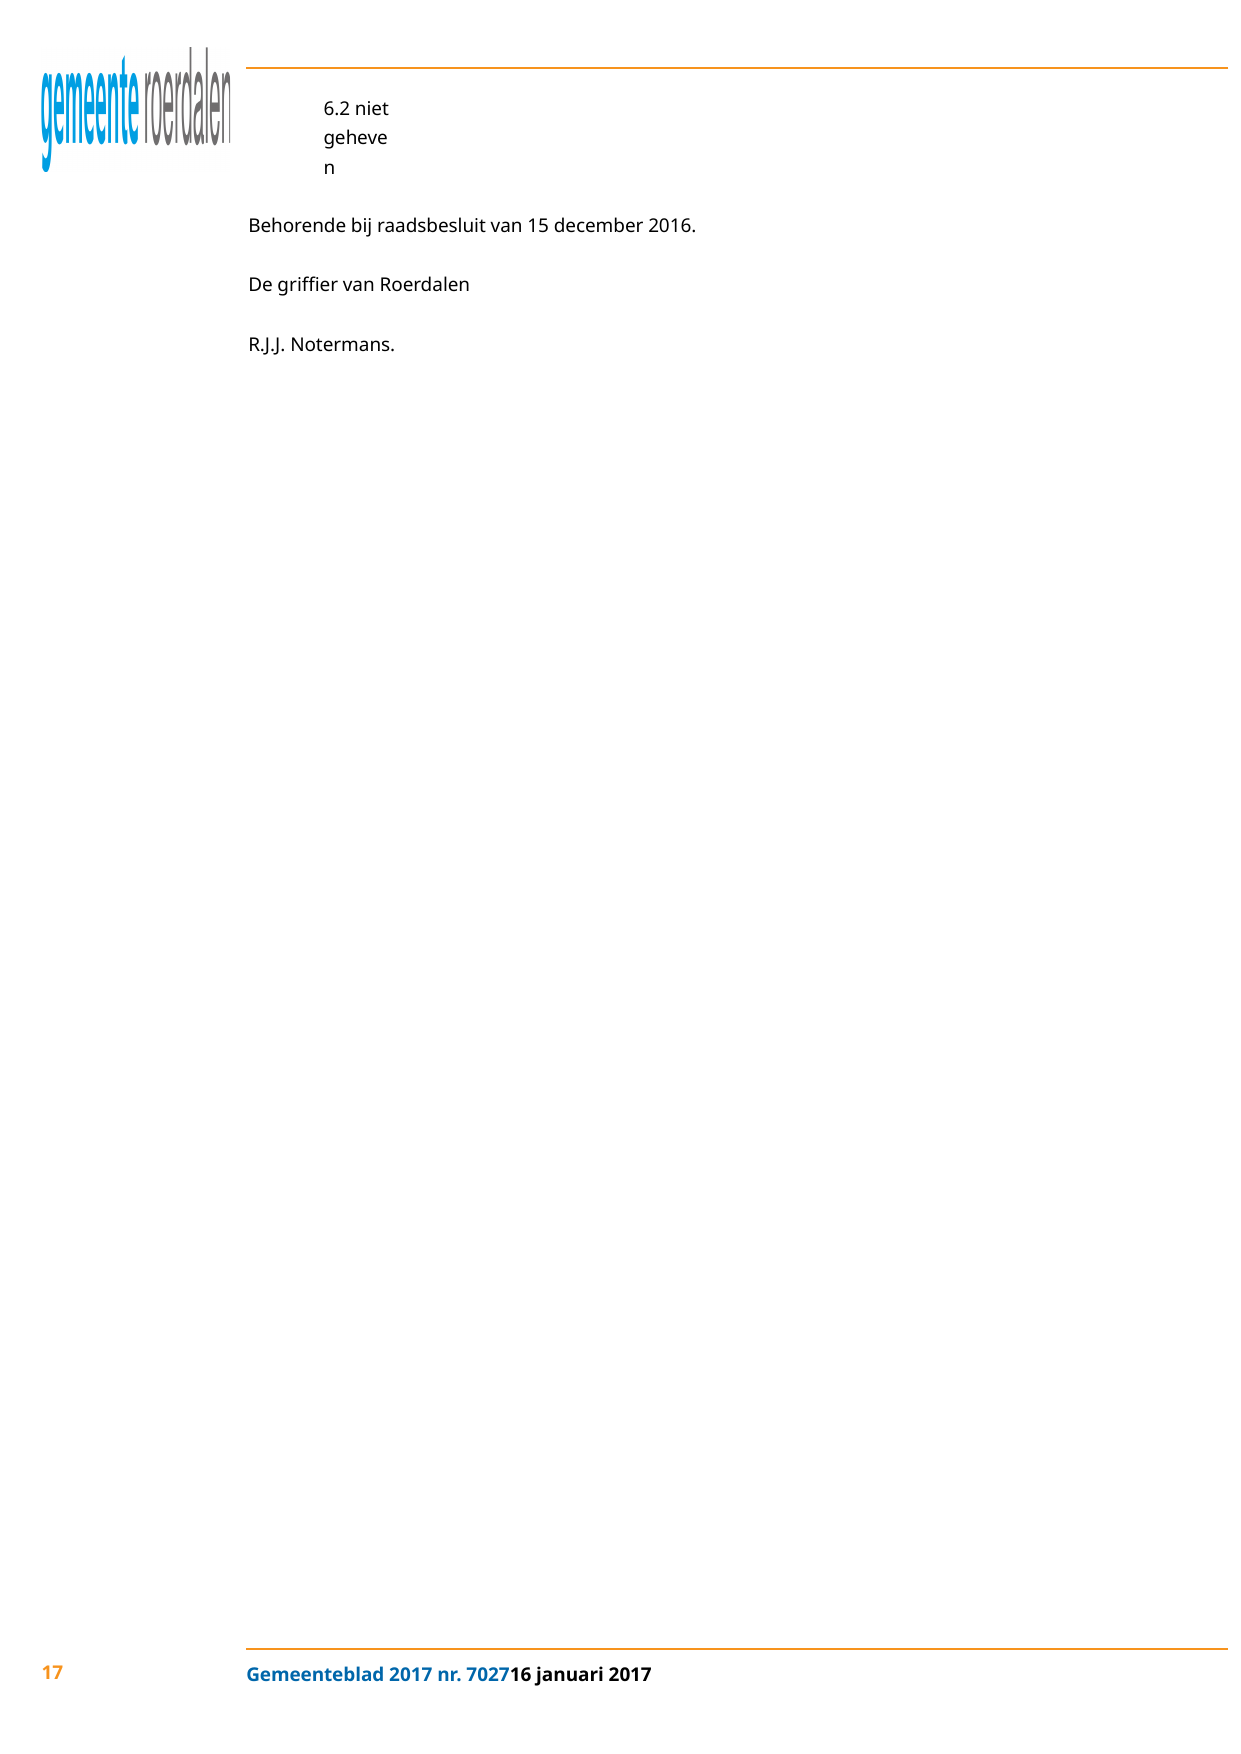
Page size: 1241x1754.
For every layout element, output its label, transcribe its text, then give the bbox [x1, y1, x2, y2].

text Behorende bij raadsbesluit van 15 december 2016. [248, 212, 1152, 238]
table_cell [399, 95, 474, 180]
table_cell [248, 95, 323, 180]
text R.J.J. Notermans. [248, 331, 1152, 357]
picture [41, 134, 48, 172]
picture [41, 47, 231, 172]
table_cell 6.2 niet geheven [323, 95, 398, 180]
text De griffier van Roerdalen [248, 272, 1152, 297]
